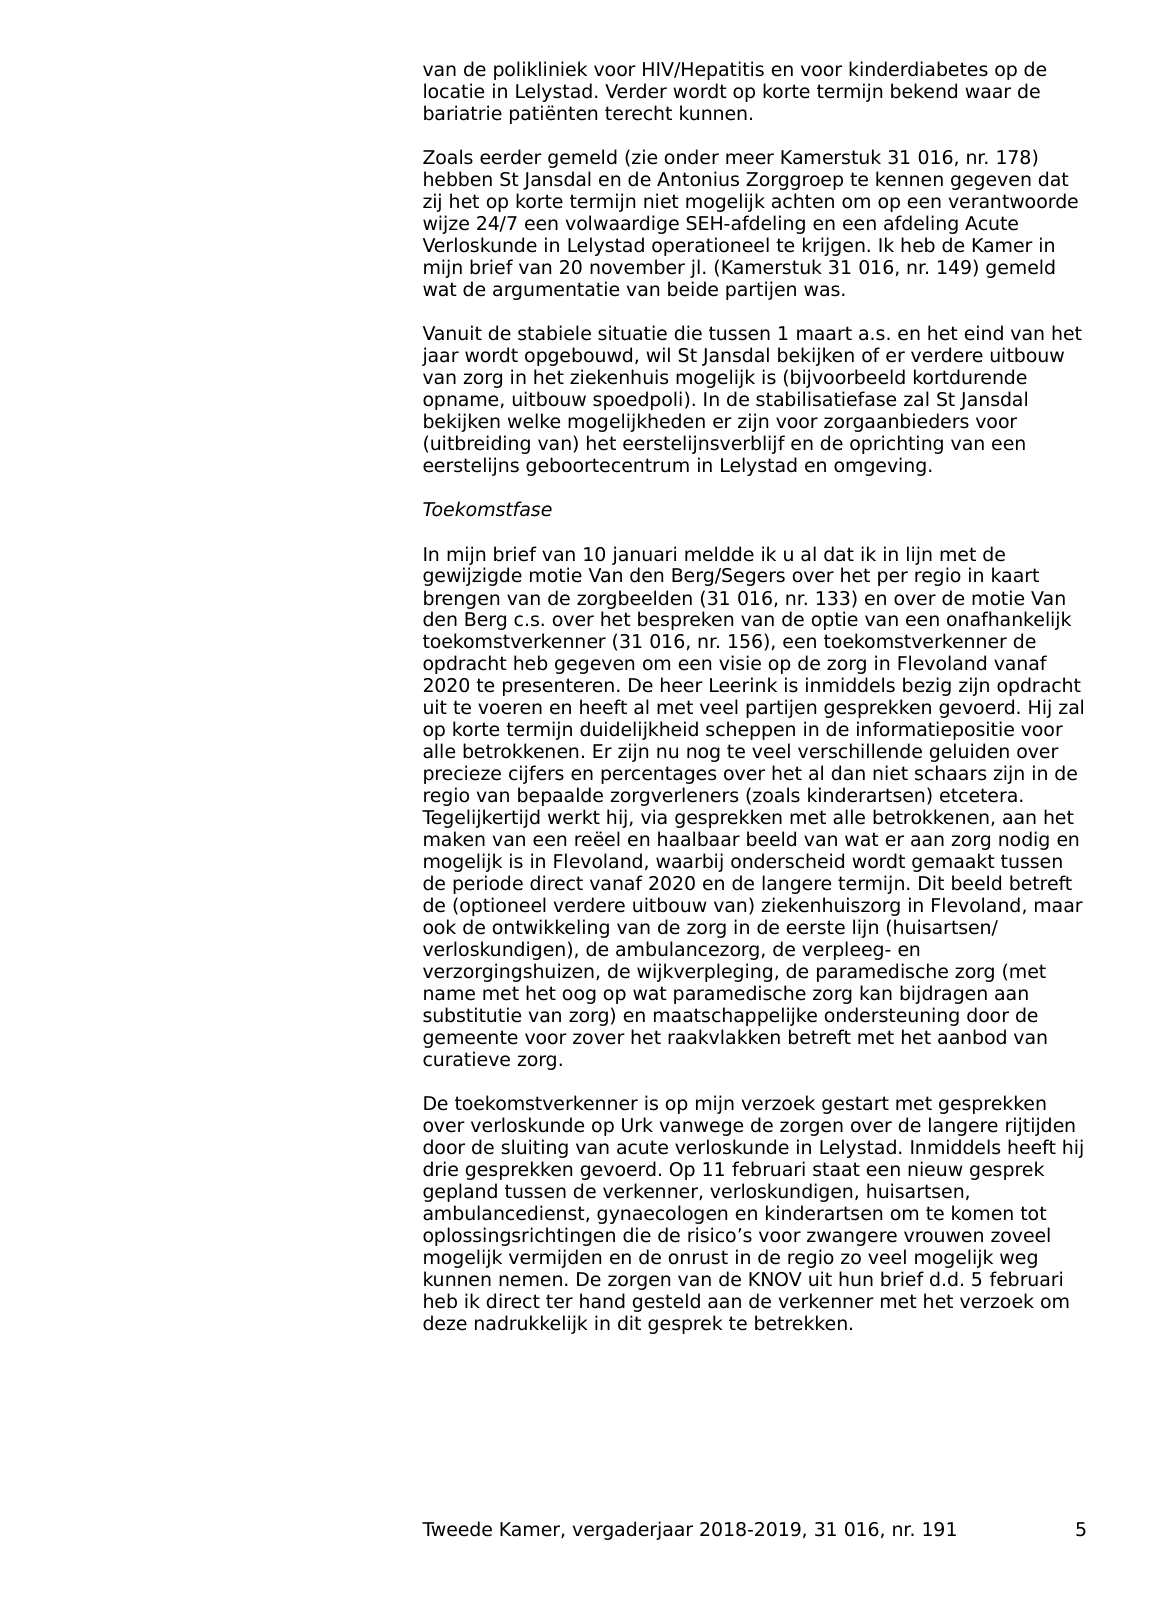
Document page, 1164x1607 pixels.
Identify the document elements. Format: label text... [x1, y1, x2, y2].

text De toekomstverkenner is op mijn verzoek gestart met gesprekken over verloskunde op Urk vanwege de zorgen over de langere rijtijden door de sluiting van acute verloskunde in Lelystad. Inmiddels heeft hij drie gesprekken gevoerd. Op 11 februari staat een nieuw gesprek gepland tussen de verkenner, verloskundigen, huisartsen, ambulancedienst, gynaecologen en kinderartsen om te komen tot oplossingsrichtingen die de risico’s voor zwangere vrouwen zoveel mogelijk vermijden en de onrust in de regio zo veel mogelijk weg kunnen nemen. De zorgen van de KNOV uit hun brief d.d. 5 februari heb ik direct ter hand gesteld aan de verkenner met het verzoek om deze nadrukkelijk in dit gesprek te betrekken. [422, 1093, 1087, 1335]
text van de polikliniek voor HIV/Hepatitis en voor kinderdiabetes op de locatie in Lelystad. Verder wordt op korte termijn bekend waar de bariatrie patiënten terecht kunnen. [422, 59, 1087, 125]
text Vanuit de stabiele situatie die tussen 1 maart a.s. en het eind van het jaar wordt opgebouwd, wil St Jansdal bekijken of er verdere uitbouw van zorg in het ziekenhuis mogelijk is (bijvoorbeeld kortdurende opname, uitbouw spoedpoli). In de stabilisatiefase zal St Jansdal bekijken welke mogelijkheden er zijn voor zorgaanbieders voor (uitbreiding van) het eerstelijnsverblijf en de oprichting van een eerstelijns geboortecentrum in Lelystad en omgeving. [422, 323, 1087, 477]
text Zoals eerder gemeld (zie onder meer Kamerstuk 31 016, nr. 178) hebben St Jansdal en de Antonius Zorggroep te kennen gegeven dat zij het op korte termijn niet mogelijk achten om op een verantwoorde wijze 24/7 een volwaardige SEH-afdeling en een afdeling Acute Verloskunde in Lelystad operationeel te krijgen. Ik heb de Kamer in mijn brief van 20 november jl. (Kamerstuk 31 016, nr. 149) gemeld wat de argumentatie van beide partijen was. [422, 147, 1087, 301]
subtitle Toekomstfase [422, 499, 1087, 521]
text In mijn brief van 10 januari meldde ik u al dat ik in lijn met de gewijzigde motie Van den Berg/Segers over het per regio in kaart brengen van de zorgbeelden (31 016, nr. 133) en over de motie Van den Berg c.s. over het bespreken van de optie van een onafhankelijk toekomstverkenner (31 016, nr. 156), een toekomstverkenner de opdracht heb gegeven om een visie op de zorg in Flevoland vanaf 2020 te presenteren. De heer Leerink is inmiddels bezig zijn opdracht uit te voeren en heeft al met veel partijen gesprekken gevoerd. Hij zal op korte termijn duidelijkheid scheppen in de informatiepositie voor alle betrokkenen. Er zijn nu nog te veel verschillende geluiden over precieze cijfers en percentages over het al dan niet schaars zijn in de regio van bepaalde zorgverleners (zoals kinderartsen) etcetera. Tegelijkertijd werkt hij, via gesprekken met alle betrokkenen, aan het maken van een reëel en haalbaar beeld van wat er aan zorg nodig en mogelijk is in Flevoland, waarbij onderscheid wordt gemaakt tussen de periode direct vanaf 2020 en de langere termijn. Dit beeld betreft de (optioneel verdere uitbouw van) ziekenhuiszorg in Flevoland, maar ook de ontwikkeling van de zorg in de eerste lijn (huisartsen/ verloskundigen), de ambulancezorg, de verpleeg- en verzorgingshuizen, de wijkverpleging, de paramedische zorg (met name met het oog op wat paramedische zorg kan bijdragen aan substitutie van zorg) en maatschappelijke ondersteuning door de gemeente voor zover het raakvlakken betreft met het aanbod van curatieve zorg. [422, 543, 1087, 1071]
